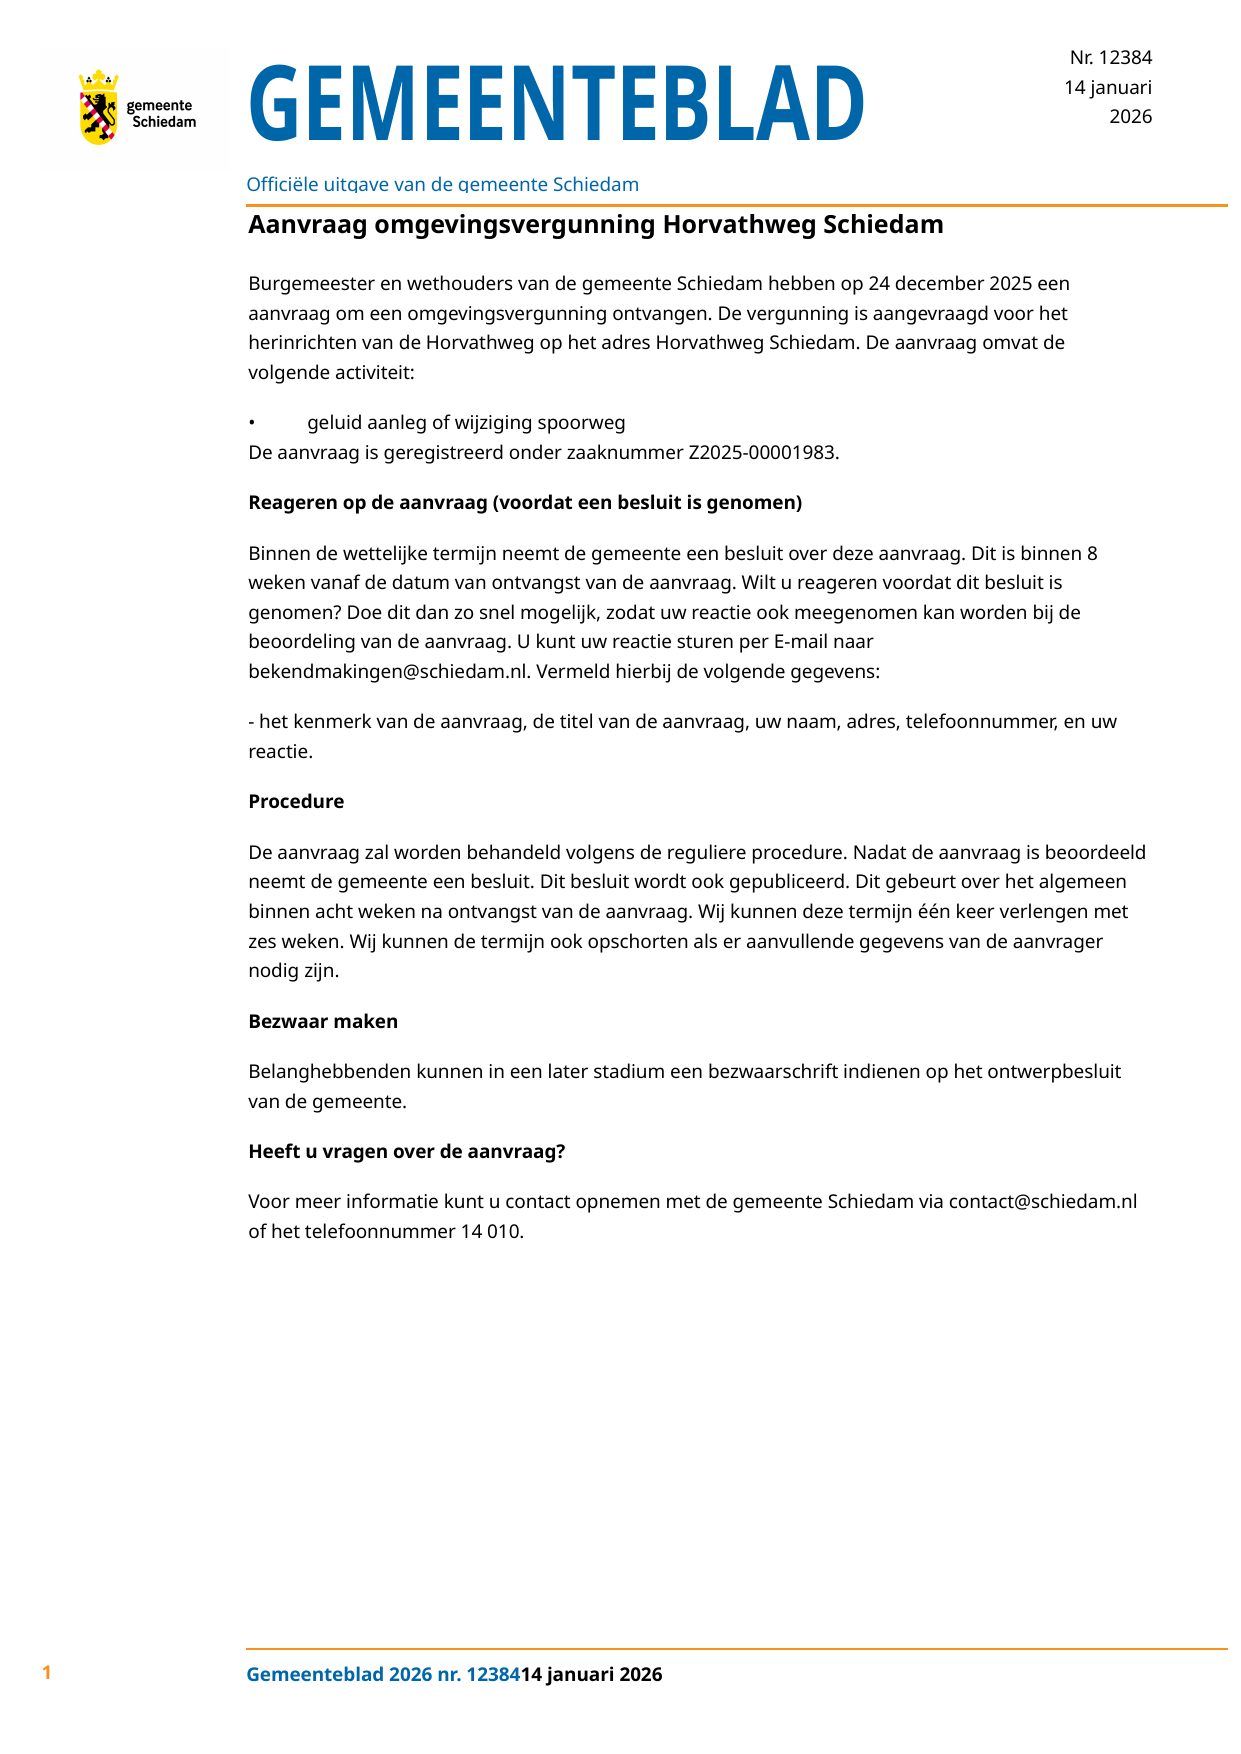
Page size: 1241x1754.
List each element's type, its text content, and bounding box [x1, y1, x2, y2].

text Belanghebbenden kunnen in een later stadium een bezwaarschrift indienen op het ontwerpbesluit van de gemeente. [248, 1058, 1152, 1113]
text Bezwaar maken [248, 1008, 1152, 1033]
picture [41, 47, 231, 172]
list geluid aanleg of wijziging spoorweg [248, 409, 1152, 435]
text - het kenmerk van de aanvraag, de titel van de aanvraag, uw naam, adres, telefoonnummer, en uw reactie. [248, 709, 1152, 764]
text Aanvraag omgevingsvergunning Horvathweg Schiedam [248, 207, 1152, 241]
text De aanvraag is geregistreerd onder zaaknummer Z2025-00001983. [248, 439, 1152, 465]
text Procedure [248, 789, 1152, 814]
text Burgemeester en wethouders van de gemeente Schiedam hebben op 24 december 2025 een aanvraag om een omgevingsvergunning ontvangen. De vergunning is aangevraagd voor het herinrichten van de Horvathweg op het adres Horvathweg Schiedam. De aanvraag omvat de volgende activiteit: [248, 270, 1152, 385]
text Heeft u vragen over de aanvraag? [248, 1138, 1152, 1164]
text Reageren op de aanvraag (voordat een besluit is genomen) [248, 489, 1152, 515]
text Binnen de wettelijke termijn neemt de gemeente een besluit over deze aanvraag. Dit is binnen 8 weken vanaf de datum van ontvangst van de aanvraag. Wilt u reageren voordat dit besluit is genomen? Doe dit dan zo snel mogelijk, zodat uw reactie ook meegenomen kan worden bij de beoordeling van de aanvraag. U kunt uw reactie sturen per E-mail naar bekendmakingen@schiedam.nl. Vermeld hierbij de volgende gegevens: [248, 540, 1152, 684]
text Voor meer informatie kunt u contact opnemen met de gemeente Schiedam via contact@schiedam.nl of het telefoonnummer 14 010. [248, 1189, 1152, 1244]
text De aanvraag zal worden behandeld volgens de reguliere procedure. Nadat de aanvraag is beoordeeld neemt de gemeente een besluit. Dit besluit wordt ook gepubliceerd. Dit gebeurt over het algemeen binnen acht weken na ontvangst van de aanvraag. Wij kunnen deze termijn één keer verlengen met zes weken. Wij kunnen de termijn ook opschorten als er aanvullende gegevens van de aanvrager nodig zijn. [248, 839, 1152, 983]
